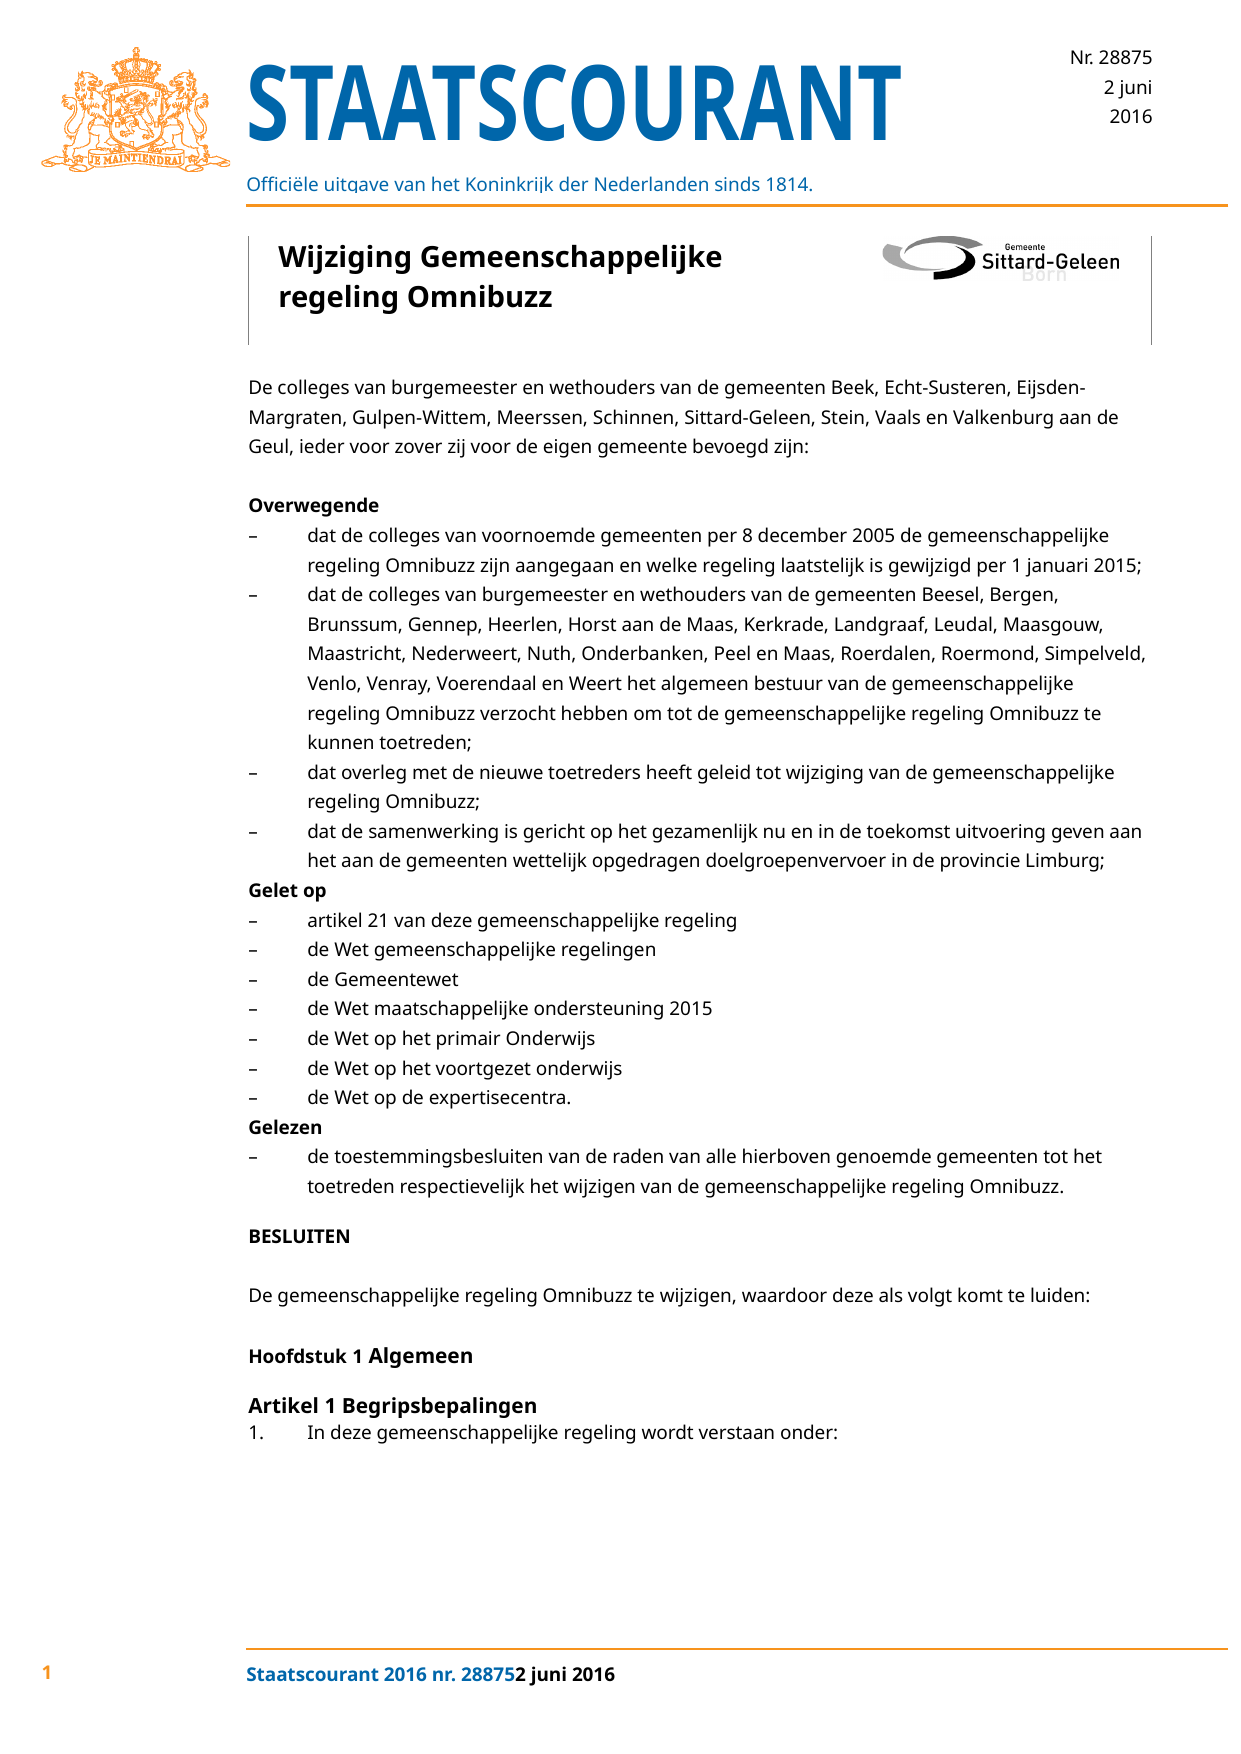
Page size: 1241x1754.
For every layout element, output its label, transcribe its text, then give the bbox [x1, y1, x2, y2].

picture [41, 47, 231, 172]
list dat overleg met de nieuwe toetreders heeft geleid tot wijziging van de gemeenschappelijke regeling Omnibuzz; [248, 759, 1152, 814]
text Artikel 1 Begripsbepalingen [248, 1391, 1152, 1419]
text De colleges van burgemeester en wethouders van de gemeenten Beek, Echt-Susteren, Eijsden-Margraten, Gulpen-Wittem, Meerssen, Schinnen, Sittard-Geleen, Stein, Vaals en Valkenburg aan de Geul, ieder voor zover zij voor de eigen gemeente bevoegd zijn: [248, 374, 1152, 459]
list de toestemmingsbesluiten van de raden van alle hierboven genoemde gemeenten tot het toetreden respectievelijk het wijzigen van de gemeenschappelijke regeling Omnibuzz. [248, 1143, 1152, 1199]
list de Wet op de expertisecentra. [248, 1084, 1152, 1110]
text BESLUITEN [248, 1223, 1152, 1249]
list dat de colleges van voornoemde gemeenten per 8 december 2005 de gemeenschappelijke regeling Omnibuzz zijn aangegaan en welke regeling laatstelijk is gewijzigd per 1 januari 2015; [248, 522, 1152, 577]
list de Wet gemeenschappelijke regelingen [248, 936, 1152, 962]
text Overwegende [248, 493, 1152, 518]
text Gelezen [248, 1114, 1152, 1139]
list In deze gemeenschappelijke regeling wordt verstaan onder: [248, 1419, 1152, 1445]
picture [882, 236, 1119, 281]
list dat de colleges van burgemeester en wethouders van de gemeenten Beesel, Bergen, Brunssum, Gennep, Heerlen, Horst aan de Maas, Kerkrade, Landgraaf, Leudal, Maasgouw, Maastricht, Nederweert, Nuth, Onderbanken, Peel en Maas, Roerdalen, Roermond, Simpelveld, Venlo, Venray, Voerendaal en Weert het algemeen bestuur van de gemeenschappelijke regeling Omnibuzz verzocht hebben om tot de gemeenschappelijke regeling Omnibuzz te kunnen toetreden; [248, 581, 1152, 755]
text Hoofdstuk 1 Algemeen [248, 1342, 1152, 1370]
table_header [850, 236, 1151, 345]
list de Wet op het voortgezet onderwijs [248, 1055, 1152, 1080]
text De gemeenschappelijke regeling Omnibuzz te wijzigen, waardoor deze als volgt komt te luiden: [248, 1282, 1152, 1308]
list artikel 21 van deze gemeenschappelijke regeling [248, 907, 1152, 932]
list de Wet op het primair Onderwijs [248, 1025, 1152, 1051]
list dat de samenwerking is gericht op het gezamenlijk nu en in de toekomst uitvoering geven aan het aan de gemeenten wettelijk opgedragen doelgroepenvervoer in de provincie Limburg; [248, 818, 1152, 873]
text Gelet op [248, 877, 1152, 903]
list de Gemeentewet [248, 966, 1152, 992]
table_header Wijziging Gemeenschappelijke regeling Omnibuzz [249, 236, 850, 345]
list de Wet maatschappelijke ondersteuning 2015 [248, 996, 1152, 1021]
